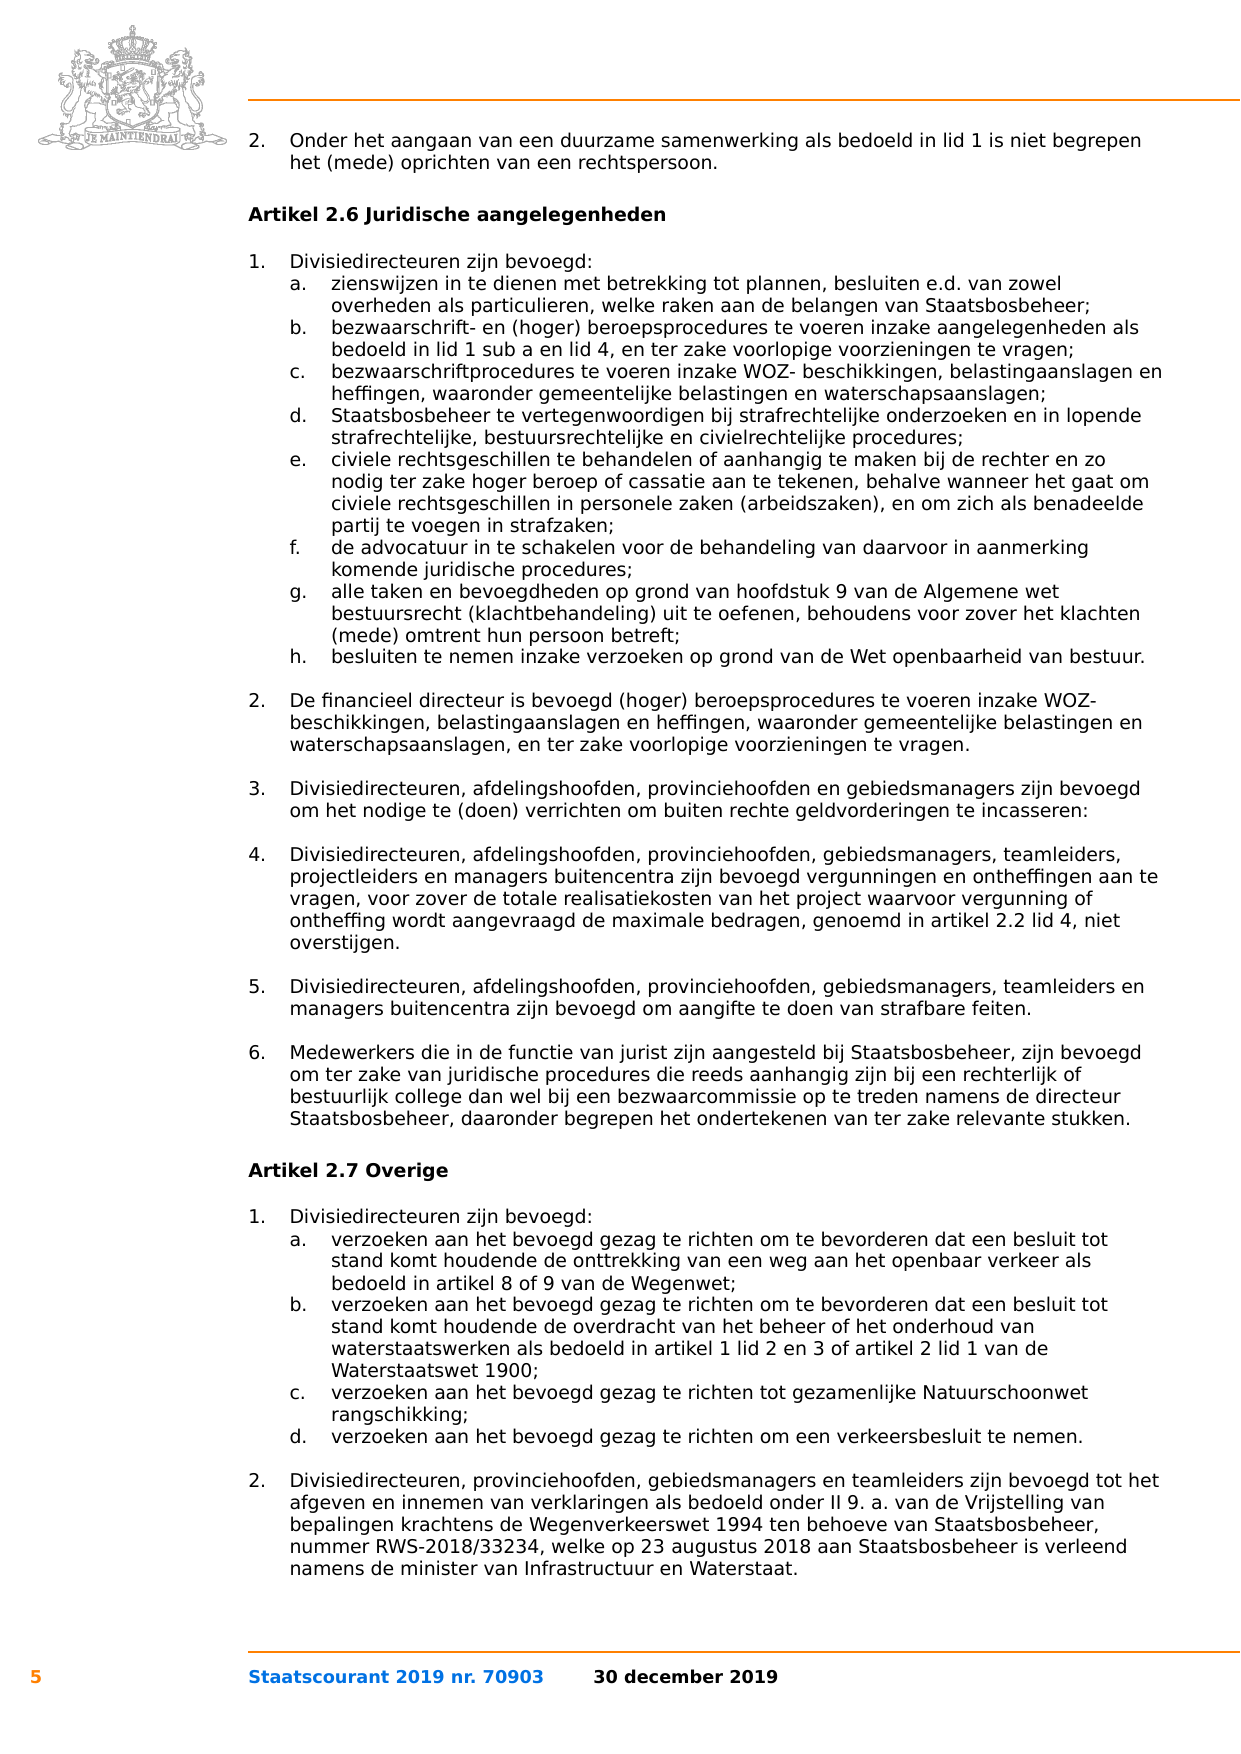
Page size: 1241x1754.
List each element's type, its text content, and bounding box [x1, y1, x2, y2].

text 2. Onder het aangaan van een duurzame samenwerking als bedoeld in lid 1 is niet begrepen het (mede) oprichten van een rechtspersoon. [248, 130, 1163, 174]
text b. verzoeken aan het bevoegd gezag te richten om te bevorderen dat een besluit tot stand komt houdende de overdracht van het beheer of het onderhoud van waterstaatswerken als bedoeld in artikel 1 lid 2 en 3 of artikel 2 lid 1 van de Waterstaatswet 1900; [289, 1294, 1163, 1382]
text 2. Divisiedirecteuren, provinciehoofden, gebiedsmanagers en teamleiders zijn bevoegd tot het afgeven en innemen van verklaringen als bedoeld onder II 9. a. van de Vrijstelling van bepalingen krachtens de Wegenverkeerswet 1994 ten behoeve van Staatsbosbeheer, nummer RWS-2018/33234, welke op 23 augustus 2018 aan Staatsbosbeheer is verleend namens de minister van Infrastructuur en Waterstaat. [248, 1470, 1163, 1580]
text c. verzoeken aan het bevoegd gezag te richten tot gezamenlijke Natuurschoonwet rangschikking; [289, 1382, 1163, 1426]
text 2. De financieel directeur is bevoegd (hoger) beroepsprocedures te voeren inzake WOZ- beschikkingen, belastingaanslagen en heffingen, waaronder gemeentelijke belastingen en waterschapsaanslagen, en ter zake voorlopige voorzieningen te vragen. [248, 690, 1163, 756]
text d. Staatsbosbeheer te vertegenwoordigen bij strafrechtelijke onderzoeken en in lopende strafrechtelijke, bestuursrechtelijke en civielrechtelijke procedures; [289, 405, 1163, 449]
text 4. Divisiedirecteuren, afdelingshoofden, provinciehoofden, gebiedsmanagers, teamleiders, projectleiders en managers buitencentra zijn bevoegd vergunningen en ontheffingen aan te vragen, voor zover de totale realisatiekosten van het project waarvoor vergunning of ontheffing wordt aangevraagd de maximale bedragen, genoemd in artikel 2.2 lid 4, niet overstijgen. [248, 844, 1163, 954]
picture [38, 25, 227, 150]
text a. verzoeken aan het bevoegd gezag te richten om te bevorderen dat een besluit tot stand komt houdende de onttrekking van een weg aan het openbaar verkeer als bedoeld in artikel 8 of 9 van de Wegenwet; [289, 1228, 1163, 1294]
text 3. Divisiedirecteuren, afdelingshoofden, provinciehoofden en gebiedsmanagers zijn bevoegd om het nodige te (doen) verrichten om buiten rechte geldvorderingen te incasseren: [248, 778, 1163, 822]
text 1. Divisiedirecteuren zijn bevoegd: [248, 1206, 1163, 1228]
text 5. Divisiedirecteuren, afdelingshoofden, provinciehoofden, gebiedsmanagers, teamleiders en managers buitencentra zijn bevoegd om aangifte te doen van strafbare feiten. [248, 976, 1163, 1020]
text f. de advocatuur in te schakelen voor de behandeling van daarvoor in aanmerking komende juridische procedures; [289, 537, 1163, 581]
text 6. Medewerkers die in de functie van jurist zijn aangesteld bij Staatsbosbeheer, zijn bevoegd om ter zake van juridische procedures die reeds aanhangig zijn bij een rechterlijk of bestuurlijk college dan wel bij een bezwaarcommissie op te treden namens de directeur Staatsbosbeheer, daaronder begrepen het ondertekenen van ter zake relevante stukken. [248, 1042, 1163, 1129]
text a. zienswijzen in te dienen met betrekking tot plannen, besluiten e.d. van zowel overheden als particulieren, welke raken aan de belangen van Staatsbosbeheer; [289, 273, 1163, 317]
text b. bezwaarschrift- en (hoger) beroepsprocedures te voeren inzake aangelegenheden als bedoeld in lid 1 sub a en lid 4, en ter zake voorlopige voorzieningen te vragen; [289, 317, 1163, 361]
text h. besluiten te nemen inzake verzoeken op grond van de Wet openbaarheid van bestuur. [289, 646, 1163, 668]
subtitle Artikel 2.7 Overige [248, 1159, 1163, 1181]
text c. bezwaarschriftprocedures te voeren inzake WOZ- beschikkingen, belastingaanslagen en heffingen, waaronder gemeentelijke belastingen en waterschapsaanslagen; [289, 361, 1163, 405]
text g. alle taken en bevoegdheden op grond van hoofdstuk 9 van de Algemene wet bestuursrecht (klachtbehandeling) uit te oefenen, behoudens voor zover het klachten (mede) omtrent hun persoon betreft; [289, 581, 1163, 646]
text d. verzoeken aan het bevoegd gezag te richten om een verkeersbesluit te nemen. [289, 1426, 1163, 1448]
subtitle Artikel 2.6 Juridische aangelegenheden [248, 204, 1163, 226]
text e. civiele rechtsgeschillen te behandelen of aanhangig te maken bij de rechter en zo nodig ter zake hoger beroep of cassatie aan te tekenen, behalve wanneer het gaat om civiele rechtsgeschillen in personele zaken (arbeidszaken), en om zich als benadeelde partij te voegen in strafzaken; [289, 449, 1163, 537]
text 1. Divisiedirecteuren zijn bevoegd: [248, 251, 1163, 273]
